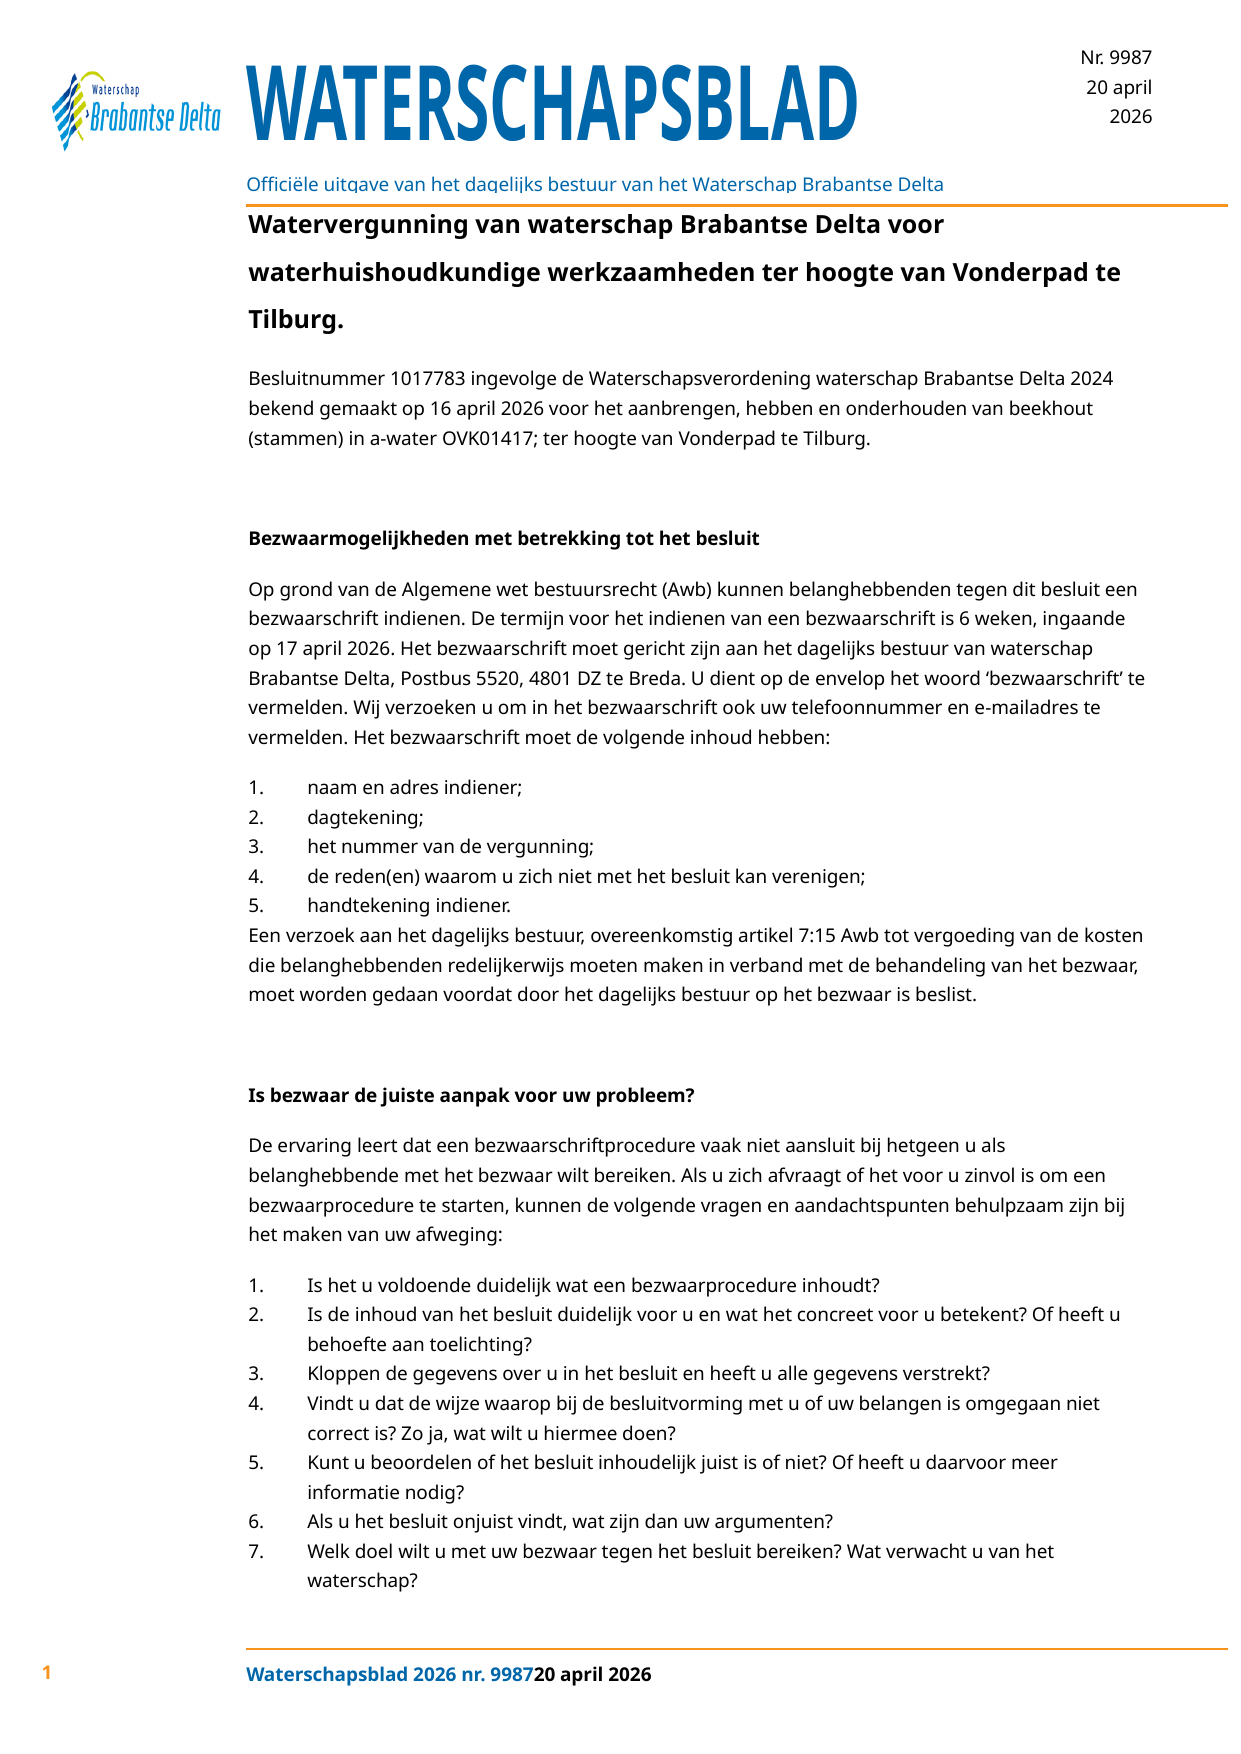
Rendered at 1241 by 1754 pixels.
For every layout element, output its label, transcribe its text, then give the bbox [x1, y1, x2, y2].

text Op grond van de Algemene wet bestuursrecht (Awb) kunnen belanghebbenden tegen dit besluit een bezwaarschrift indienen. De termijn voor het indienen van een bezwaarschrift is 6 weken, ingaande op 17 april 2026. Het bezwaarschrift moet gericht zijn aan het dagelijks bestuur van waterschap Brabantse Delta, Postbus 5520, 4801 DZ te Breda. U dient op de envelop het woord ‘bezwaarschrift’ te vermelden. Wij verzoeken u om in het bezwaarschrift ook uw telefoonnummer en e‑mailadres te vermelden. Het bezwaarschrift moet de volgende inhoud hebben: [248, 576, 1152, 749]
list Is de inhoud van het besluit duidelijk voor u en wat het concreet voor u betekent? Of heeft u behoefte aan toelichting? [248, 1301, 1152, 1357]
text Watervergunning van waterschap Brabantse Delta voor waterhuishoudkundige werkzaamheden ter hoogte van Vonderpad te Tilburg. [248, 207, 1152, 336]
list dagtekening; [248, 804, 1152, 829]
list naam en adres indiener; [248, 774, 1152, 800]
list Vindt u dat de wijze waarop bij de besluitvorming met u of uw belangen is omgegaan niet correct is? Zo ja, wat wilt u hiermee doen? [248, 1390, 1152, 1445]
list de reden(en) waarom u zich niet met het besluit kan verenigen; [248, 863, 1152, 889]
picture [41, 47, 231, 172]
text De ervaring leert dat een bezwaarschriftprocedure vaak niet aansluit bij hetgeen u als belanghebbende met het bezwaar wilt bereiken. Als u zich afvraagt of het voor u zinvol is om een bezwaarprocedure te starten, kunnen de volgende vragen en aandachtspunten behulpzaam zijn bij het maken van uw afweging: [248, 1133, 1152, 1247]
list het nummer van de vergunning; [248, 833, 1152, 859]
list handtekening indiener. [248, 893, 1152, 918]
list Als u het besluit onjuist vindt, wat zijn dan uw argumenten? [248, 1508, 1152, 1534]
list Is het u voldoende duidelijk wat een bezwaarprocedure inhoudt? [248, 1272, 1152, 1297]
text Bezwaarmogelijkheden met betrekking tot het besluit [248, 526, 1152, 551]
list Welk doel wilt u met uw bezwaar tegen het besluit bereiken? Wat verwacht u van het waterschap? [248, 1538, 1152, 1593]
list Kunt u beoordelen of het besluit inhoudelijk juist is of niet? Of heeft u daarvoor meer informatie nodig? [248, 1449, 1152, 1504]
text Een verzoek aan het dagelijks bestuur, overeenkomstig artikel 7:15 Awb tot vergoeding van de kosten die belanghebbenden redelijkerwijs moeten maken in verband met de behandeling van het bezwaar, moet worden gedaan voordat door het dagelijks bestuur op het bezwaar is beslist. [248, 922, 1152, 1007]
text Is bezwaar de juiste aanpak voor uw probleem? [248, 1082, 1152, 1108]
list Kloppen de gegevens over u in het besluit en heeft u alle gegevens verstrekt? [248, 1361, 1152, 1386]
text Besluitnummer 1017783 ingevolge de Waterschapsverordening waterschap Brabantse Delta 2024 bekend gemaakt op 16 april 2026 voor het aanbrengen, hebben en onderhouden van beekhout (stammen) in a-water OVK01417; ter hoogte van Vonderpad te Tilburg. [248, 366, 1152, 450]
